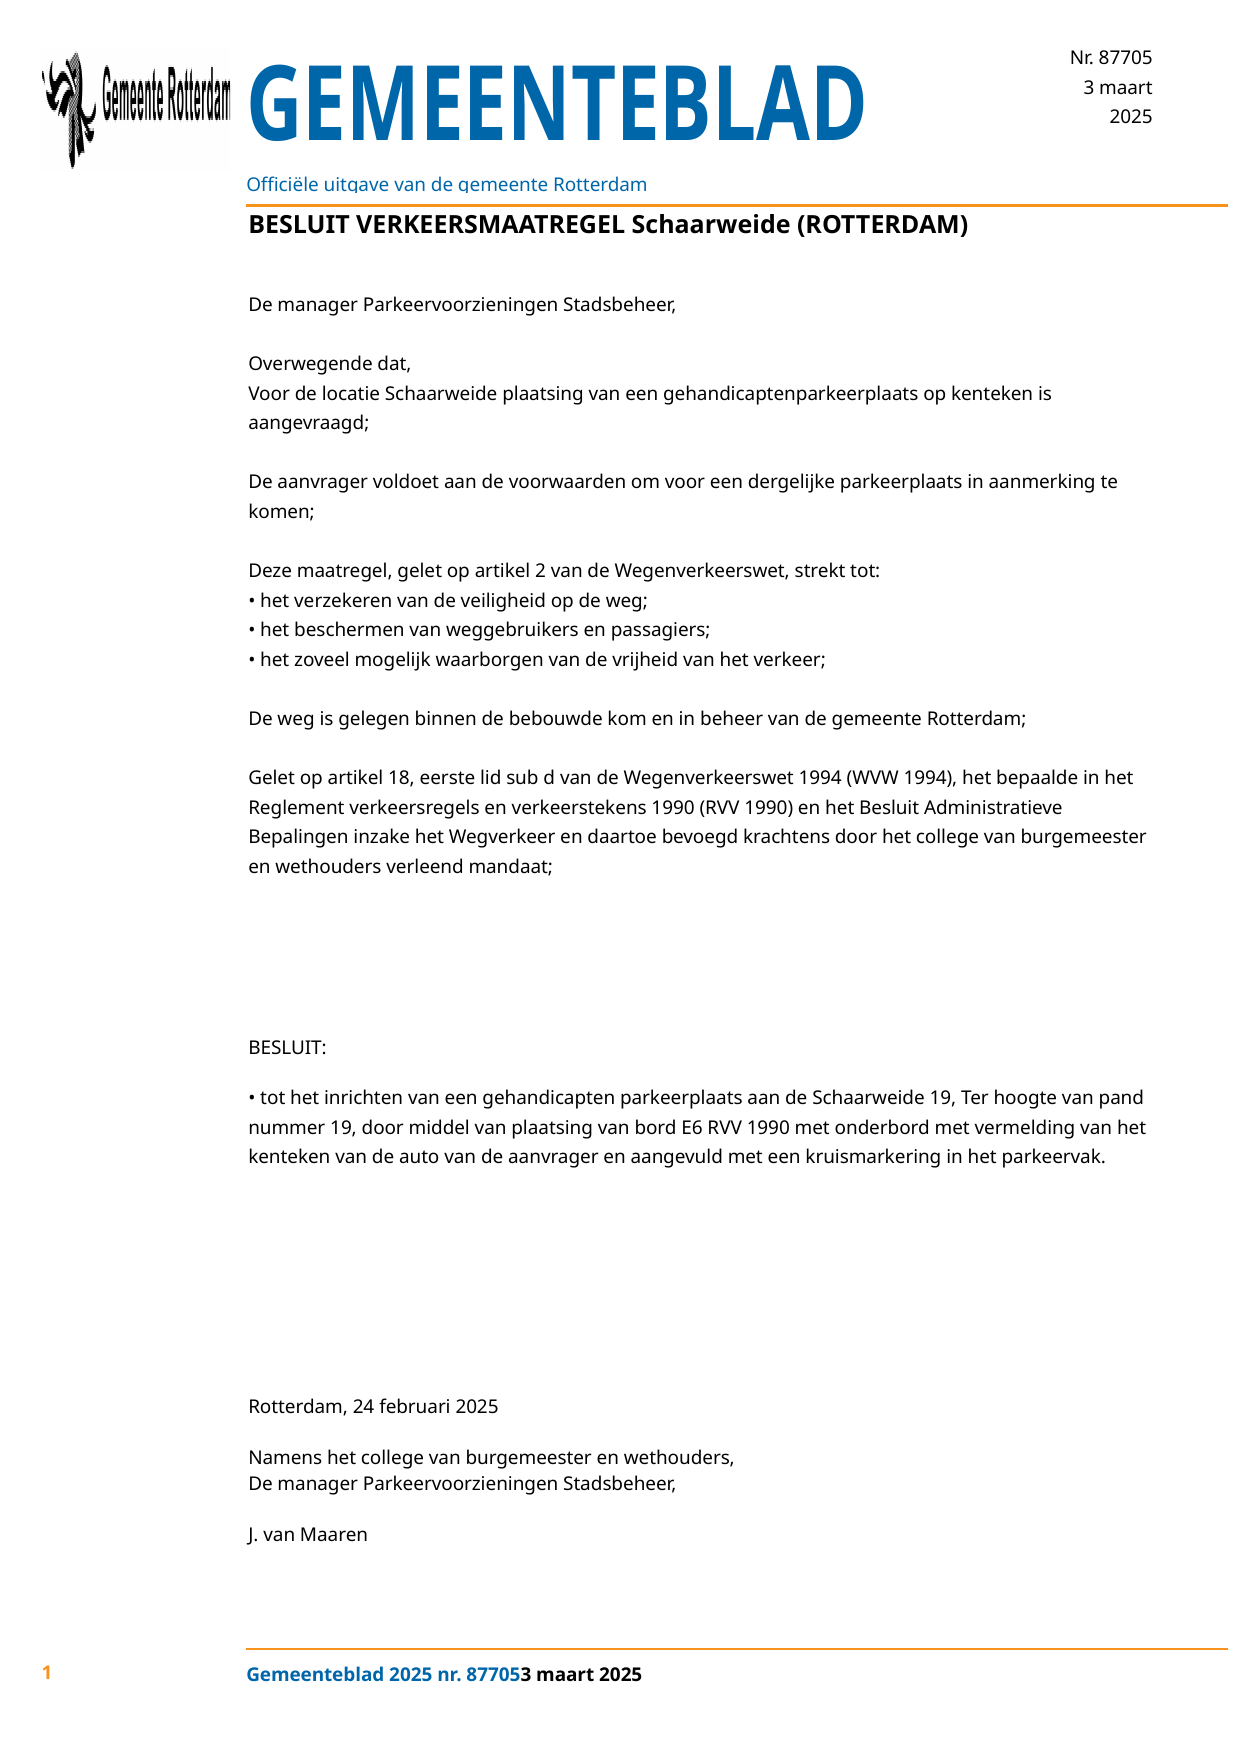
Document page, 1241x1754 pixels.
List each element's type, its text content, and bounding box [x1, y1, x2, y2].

text • het verzekeren van de veiligheid op de weg; [248, 587, 1152, 613]
picture [41, 47, 231, 172]
text Overwegende dat, [248, 350, 1152, 376]
text • tot het inrichten van een gehandicapten parkeerplaats aan de Schaarweide 19, Ter hoogte van pand nummer 19, door middel van plaatsing van bord E6 RVV 1990 met onderbord met vermelding van het kenteken van de auto van de aanvrager en aangevuld met een kruismarkering in het parkeervak. [248, 1084, 1152, 1169]
text Gelet op artikel 18, eerste lid sub d van de Wegenverkeerswet 1994 (WVW 1994), het bepaalde in het Reglement verkeersregels en verkeerstekens 1990 (RVV 1990) en het Besluit Administratieve Bepalingen inzake het Wegverkeer en daartoe bevoegd krachtens door het college van burgemeester en wethouders verleend mandaat; [248, 764, 1152, 879]
text Deze maatregel, gelet op artikel 2 van de Wegenverkeerswet, strekt tot: [248, 557, 1152, 583]
text De manager Parkeervoorzieningen Stadsbeheer, [248, 1470, 1152, 1496]
text De weg is gelegen binnen de bebouwde kom en in beheer van de gemeente Rotterdam; [248, 705, 1152, 731]
text • het beschermen van weggebruikers en passagiers; [248, 616, 1152, 642]
text BESLUIT: [248, 1034, 1152, 1060]
text De manager Parkeervoorzieningen Stadsbeheer, [248, 291, 1152, 317]
text BESLUIT VERKEERSMAATREGEL Schaarweide (ROTTERDAM) [248, 207, 1152, 241]
text Rotterdam, 24 februari 2025 [248, 1393, 1152, 1419]
text De aanvrager voldoet aan de voorwaarden om voor een dergelijke parkeerplaats in aanmerking te komen; [248, 468, 1152, 524]
text Namens het college van burgemeester en wethouders, [248, 1444, 1152, 1470]
text Voor de locatie Schaarweide plaatsing van een gehandicaptenparkeerplaats op kenteken is aangevraagd; [248, 380, 1152, 435]
text J. van Maaren [248, 1522, 1152, 1547]
text • het zoveel mogelijk waarborgen van de vrijheid van het verkeer; [248, 646, 1152, 672]
